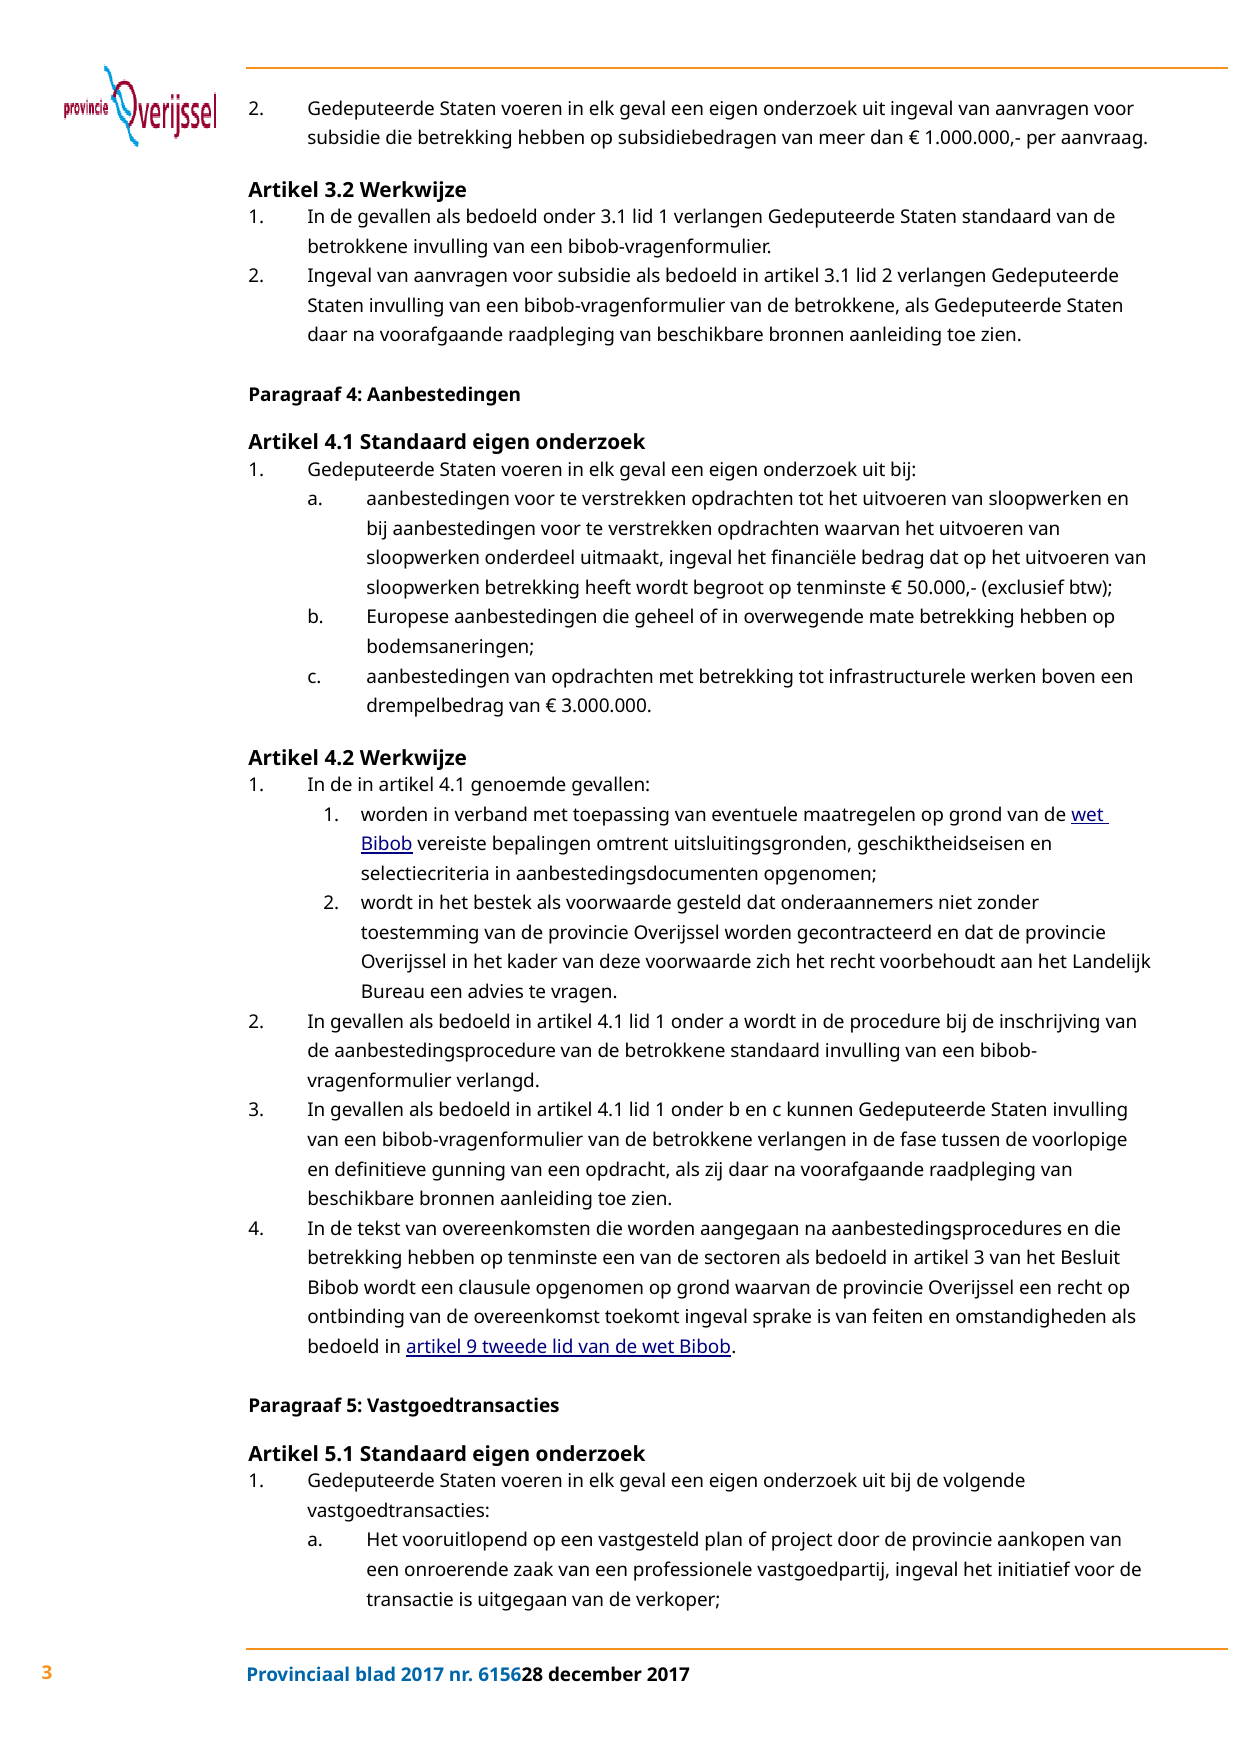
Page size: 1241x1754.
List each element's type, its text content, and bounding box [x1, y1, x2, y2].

text Artikel 4.2 Werkwijze [248, 743, 1152, 771]
list In de in artikel 4.1 genoemde gevallen: [248, 771, 1152, 797]
list Gedeputeerde Staten voeren in elk geval een eigen onderzoek uit bij: [248, 456, 1152, 481]
text Artikel 3.2 Werkwijze [248, 175, 1152, 203]
list In de tekst van overeenkomsten die worden aangegaan na aanbestedingsprocedures en die betrekking hebben op tenminste een van de sectoren als bedoeld in artikel 3 van het Besluit Bibob wordt een clausule opgenomen op grond waarvan de provincie Overijssel een recht op ontbinding van de overeenkomst toekomt ingeval sprake is van feiten en omstandigheden als bedoeld in artikel 9 tweede lid van de wet Bibob. [248, 1215, 1152, 1359]
list Europese aanbestedingen die geheel of in overwegende mate betrekking hebben op bodemsaneringen; [307, 604, 1152, 659]
text Artikel 5.1 Standaard eigen onderzoek [248, 1439, 1152, 1467]
list Ingeval van aanvragen voor subsidie als bedoeld in artikel 3.1 lid 2 verlangen Gedeputeerde Staten invulling van een bibob-vragenformulier van de betrokkene, als Gedeputeerde Staten daar na voorafgaande raadpleging van beschikbare bronnen aanleiding toe zien. [248, 262, 1152, 347]
list wordt in het bestek als voorwaarde gesteld dat onderaannemers niet zonder toestemming van de provincie Overijssel worden gecontracteerd en dat de provincie Overijssel in het kader van deze voorwaarde zich het recht voorbehoudt aan het Landelijk Bureau een advies te vragen. [323, 889, 1152, 1004]
list In de gevallen als bedoeld onder 3.1 lid 1 verlangen Gedeputeerde Staten standaard van de betrokkene invulling van een bibob-vragenformulier. [248, 203, 1152, 258]
text Paragraaf 5: Vastgoedtransacties [248, 1392, 1152, 1418]
text Artikel 4.1 Standaard eigen onderzoek [248, 427, 1152, 456]
list In gevallen als bedoeld in artikel 4.1 lid 1 onder b en c kunnen Gedeputeerde Staten invulling van een bibob-vragenformulier van de betrokkene verlangen in de fase tussen de voorlopige en definitieve gunning van een opdracht, als zij daar na voorafgaande raadpleging van beschikbare bronnen aanleiding toe zien. [248, 1097, 1152, 1211]
picture [41, 47, 231, 172]
list worden in verband met toepassing van eventuele maatregelen op grond van de wet Bibob vereiste bepalingen omtrent uitsluitingsgronden, geschiktheidseisen en selectiecriteria in aanbestedingsdocumenten opgenomen; [323, 801, 1152, 886]
list Het vooruitlopend op een vastgesteld plan of project door de provincie aankopen van een onroerende zaak van een professionele vastgoedpartij, ingeval het initiatief voor de transactie is uitgegaan van de verkoper; [307, 1527, 1152, 1612]
list Gedeputeerde Staten voeren in elk geval een eigen onderzoek uit bij de volgende vastgoedtransacties: [248, 1467, 1152, 1523]
list aanbestedingen van opdrachten met betrekking tot infrastructurele werken boven een drempelbedrag van € 3.000.000. [307, 663, 1152, 718]
list Gedeputeerde Staten voeren in elk geval een eigen onderzoek uit ingeval van aanvragen voor subsidie die betrekking hebben op subsidiebedragen van meer dan € 1.000.000,- per aanvraag. [248, 95, 1152, 150]
list aanbestedingen voor te verstrekken opdrachten tot het uitvoeren van sloopwerken en bij aanbestedingen voor te verstrekken opdrachten waarvan het uitvoeren van sloopwerken onderdeel uitmaakt, ingeval het financiële bedrag dat op het uitvoeren van sloopwerken betrekking heeft wordt begroot op tenminste € 50.000,- (exclusief btw); [307, 485, 1152, 600]
list In gevallen als bedoeld in artikel 4.1 lid 1 onder a wordt in de procedure bij de inschrijving van de aanbestedingsprocedure van de betrokkene standaard invulling van een bibob-vragenformulier verlangd. [248, 1008, 1152, 1093]
text Paragraaf 4: Aanbestedingen [248, 381, 1152, 406]
